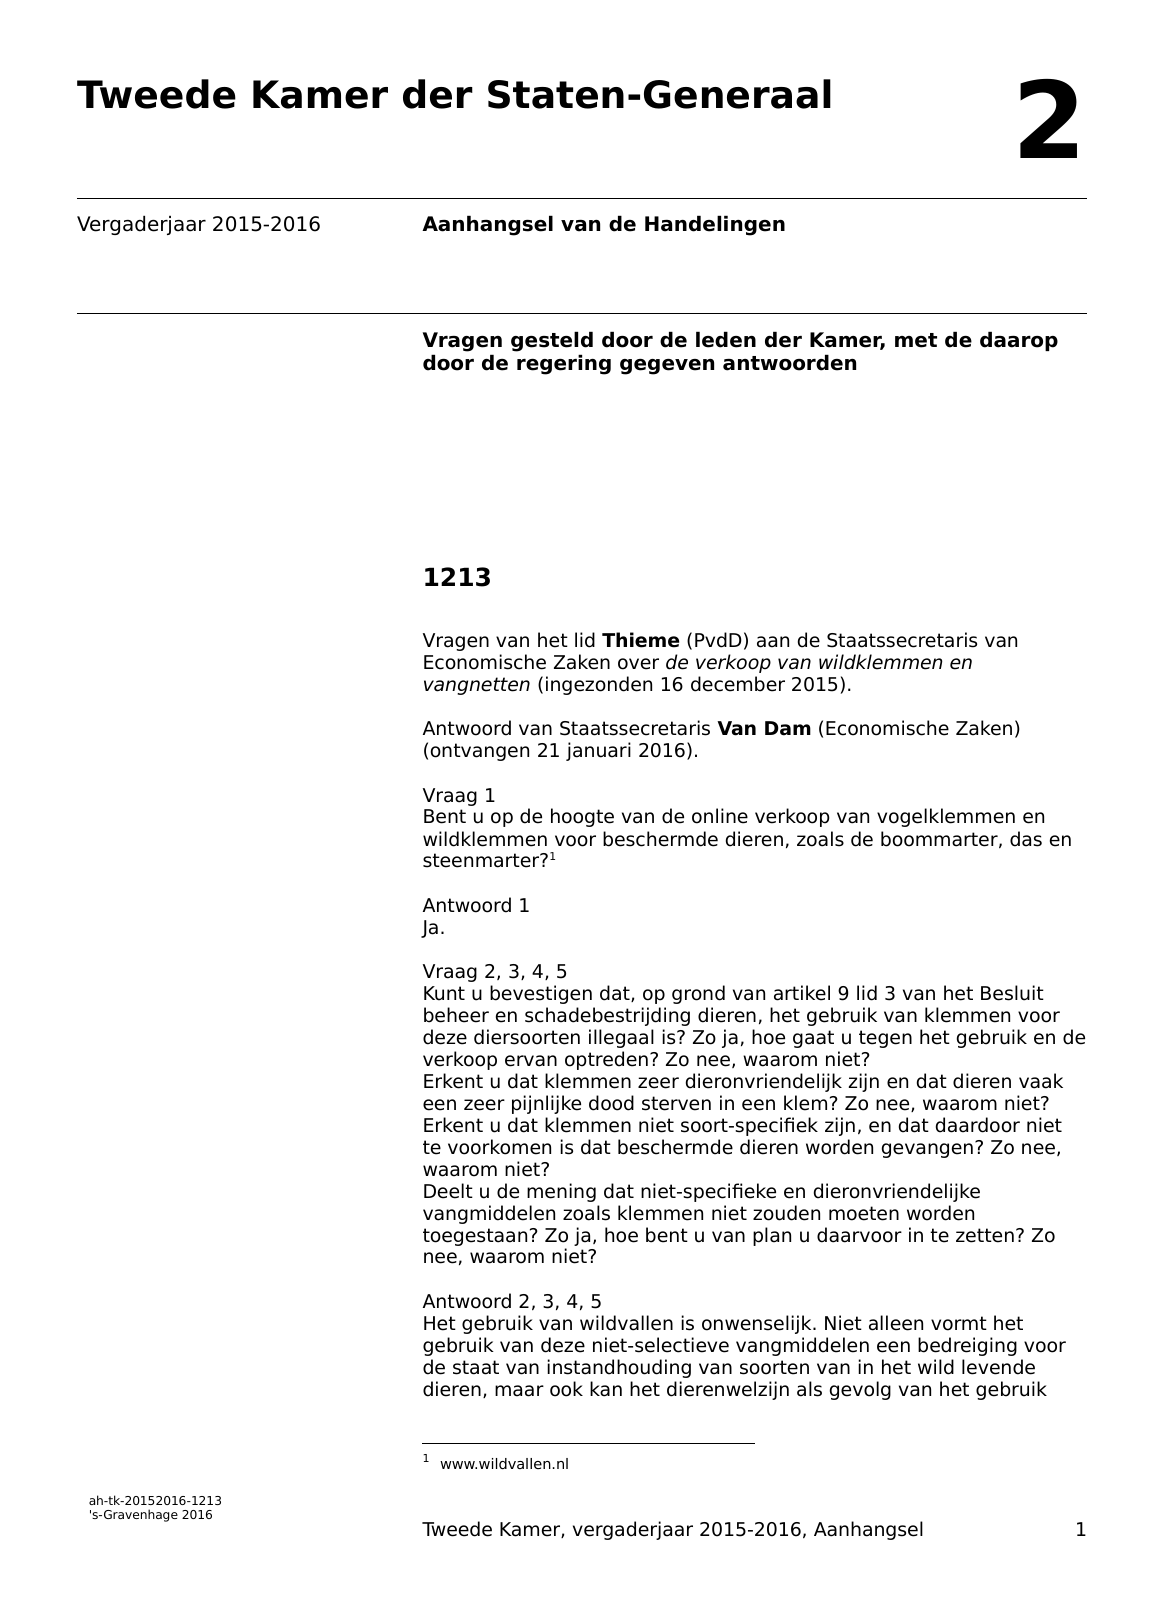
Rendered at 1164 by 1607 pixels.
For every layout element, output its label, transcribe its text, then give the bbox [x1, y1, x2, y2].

text 1213 [422, 563, 1087, 592]
text ah-tk-20152016-1213 [88, 1494, 323, 1508]
text Ja. [422, 917, 1087, 938]
table_cell Vergaderjaar 2015-2016 [77, 199, 422, 313]
text Erkent u dat klemmen zeer dieronvriendelijk zijn en dat dieren vaak een zeer pijnlijke dood sterven in een klem? Zo nee, waarom niet? [422, 1071, 1087, 1114]
table_cell Vragen gesteld door de leden der Kamer, met de daarop door de regering gegeven antwoorden [422, 314, 1087, 375]
text Kunt u bevestigen dat, op grond van artikel 9 lid 3 van het Besluit beheer en schadebestrijding dieren, het gebruik van klemmen voor deze diersoorten illegaal is? Zo ja, hoe gaat u tegen het gebruik en de verkoop ervan optreden? Zo nee, waarom niet? [422, 983, 1087, 1071]
text Vragen van het lid Thieme (PvdD) aan de Staatssecretaris van Economische Zaken over de verkoop van wildklemmen en vangnetten (ingezonden 16 december 2015). [422, 630, 1087, 696]
text 's-Gravenhage 2016 [88, 1508, 323, 1522]
text Antwoord 1 [422, 894, 1087, 917]
text Vraag 1 [422, 784, 1087, 806]
table_header Tweede Kamer der Staten-Generaal [77, 59, 886, 198]
text Antwoord 2, 3, 4, 5 [422, 1291, 1087, 1313]
table_cell [77, 314, 422, 375]
text Deelt u de mening dat niet-specifieke en dieronvriendelijke vangmiddelen zoals klemmen niet zouden moeten worden toegestaan? Zo ja, hoe bent u van plan u daarvoor in te zetten? Zo nee, waarom niet? [422, 1181, 1087, 1268]
table_header 2 [886, 59, 1087, 198]
table_cell Aanhangsel van de Handelingen [422, 199, 1087, 313]
text www.wildvallen.nl [422, 1452, 1087, 1474]
text Erkent u dat klemmen niet soort-specifiek zijn, en dat daardoor niet te voorkomen is dat beschermde dieren worden gevangen? Zo nee, waarom niet? [422, 1114, 1087, 1181]
text Vraag 2, 3, 4, 5 [422, 961, 1087, 983]
text Het gebruik van wildvallen is onwenselijk. Niet alleen vormt het gebruik van deze niet-selectieve vangmiddelen een bedreiging voor de staat van instandhouding van soorten van in het wild levende dieren, maar ook kan het dierenwelzijn als gevolg van het gebruik [422, 1313, 1087, 1401]
text Bent u op de hoogte van de online verkoop van vogelklemmen en wildklemmen voor beschermde dieren, zoals de boommarter, das en steenmarter? [422, 806, 1087, 872]
text Antwoord van Staatssecretaris Van Dam (Economische Zaken) (ontvangen 21 januari 2016). [422, 718, 1087, 762]
